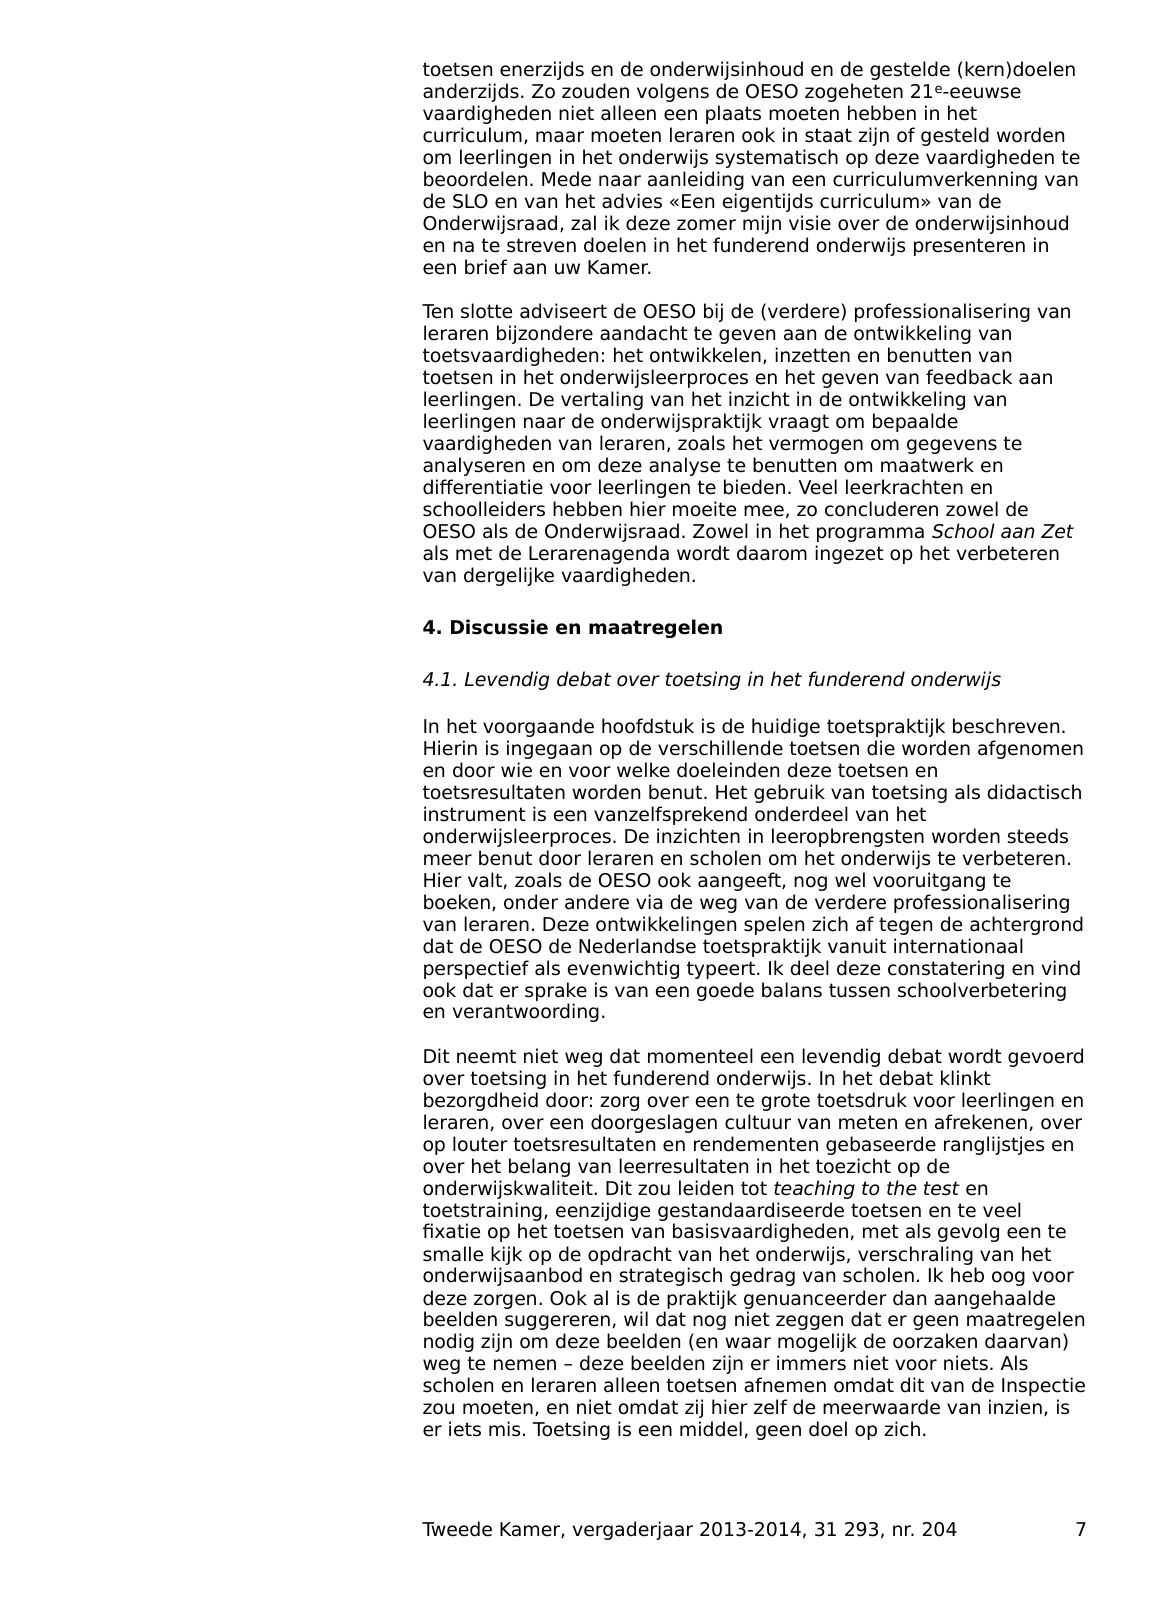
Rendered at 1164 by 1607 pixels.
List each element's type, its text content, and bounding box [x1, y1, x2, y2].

text Ten slotte adviseert de OESO bij de (verdere) professionalisering van leraren bijzondere aandacht te geven aan de ontwikkeling van toetsvaardigheden: het ontwikkelen, inzetten en benutten van toetsen in het onderwijsleerproces en het geven van feedback aan leerlingen. De vertaling van het inzicht in de ontwikkeling van leerlingen naar de onderwijspraktijk vraagt om bepaalde vaardigheden van leraren, zoals het vermogen om gegevens te analyseren en om deze analyse te benutten om maatwerk en differentiatie voor leerlingen te bieden. Veel leerkrachten en schoolleiders hebben hier moeite mee, zo concluderen zowel de OESO als de Onderwijsraad. Zowel in het programma School aan Zet als met de Lerarenagenda wordt daarom ingezet op het verbeteren van dergelijke vaardigheden. [422, 301, 1087, 587]
text Dit neemt niet weg dat momenteel een levendig debat wordt gevoerd over toetsing in het funderend onderwijs. In het debat klinkt bezorgdheid door: zorg over een te grote toetsdruk voor leerlingen en leraren, over een doorgeslagen cultuur van meten en afrekenen, over op louter toetsresultaten en rendementen gebaseerde ranglijstjes en over het belang van leerresultaten in het toezicht op de onderwijskwaliteit. Dit zou leiden tot teaching to the test en toetstraining, eenzijdige gestandaardiseerde toetsen en te veel fixatie op het toetsen van basisvaardigheden, met als gevolg een te smalle kijk op de opdracht van het onderwijs, verschraling van het onderwijsaanbod en strategisch gedrag van scholen. Ik heb oog voor deze zorgen. Ook al is de praktijk genuanceerder dan aangehaalde beelden suggereren, wil dat nog niet zeggen dat er geen maatregelen nodig zijn om deze beelden (en waar mogelijk de oorzaken daarvan) weg te nemen – deze beelden zijn er immers niet voor niets. Als scholen en leraren alleen toetsen afnemen omdat dit van de Inspectie zou moeten, en niet omdat zij hier zelf de meerwaarde van inzien, is er iets mis. Toetsing is een middel, geen doel op zich. [422, 1046, 1087, 1441]
subtitle 4.1. Levendig debat over toetsing in het funderend onderwijs [422, 669, 1087, 691]
subtitle 4. Discussie en maatregelen [422, 617, 1087, 639]
text toetsen enerzijds en de onderwijsinhoud en de gestelde (kern)doelen anderzijds. Zo zouden volgens de OESO zogeheten 21e-eeuwse vaardigheden niet alleen een plaats moeten hebben in het curriculum, maar moeten leraren ook in staat zijn of gesteld worden om leerlingen in het onderwijs systematisch op deze vaardigheden te beoordelen. Mede naar aanleiding van een curriculumverkenning van de SLO en van het advies «Een eigentijds curriculum» van de Onderwijsraad, zal ik deze zomer mijn visie over de onderwijsinhoud en na te streven doelen in het funderend onderwijs presenteren in een brief aan uw Kamer. [422, 59, 1087, 279]
text In het voorgaande hoofdstuk is de huidige toetspraktijk beschreven. Hierin is ingegaan op de verschillende toetsen die worden afgenomen en door wie en voor welke doeleinden deze toetsen en toetsresultaten worden benut. Het gebruik van toetsing als didactisch instrument is een vanzelfsprekend onderdeel van het onderwijsleerproces. De inzichten in leeropbrengsten worden steeds meer benut door leraren en scholen om het onderwijs te verbeteren. Hier valt, zoals de OESO ook aangeeft, nog wel vooruitgang te boeken, onder andere via de weg van de verdere professionalisering van leraren. Deze ontwikkelingen spelen zich af tegen de achtergrond dat de OESO de Nederlandse toetspraktijk vanuit internationaal perspectief als evenwichtig typeert. Ik deel deze constatering en vind ook dat er sprake is van een goede balans tussen schoolverbetering en verantwoording. [422, 716, 1087, 1023]
